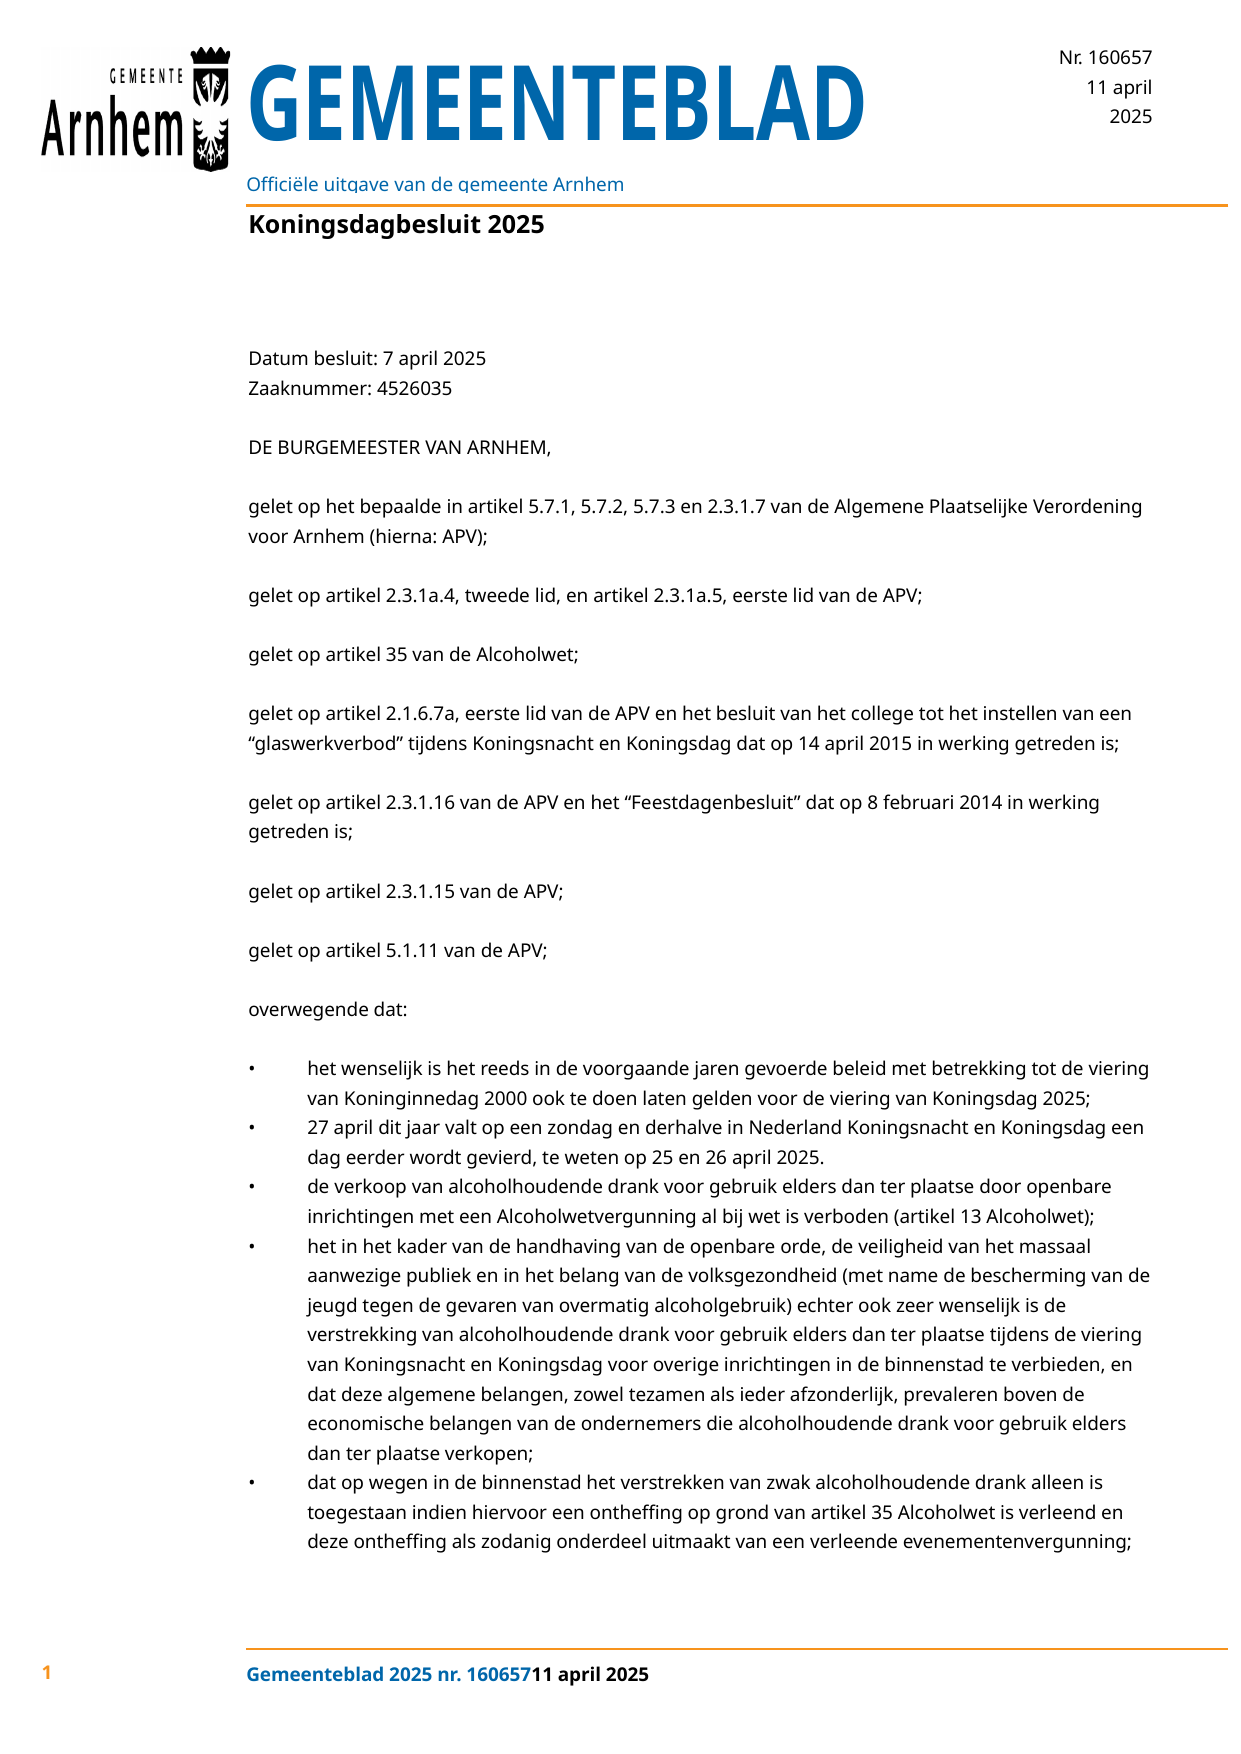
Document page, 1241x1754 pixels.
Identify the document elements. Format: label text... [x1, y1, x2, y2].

text gelet op artikel 2.3.1a.4, tweede lid, en artikel 2.3.1a.5, eerste lid van de APV; [248, 582, 1152, 608]
text Zaaknummer: 4526035 [248, 375, 1152, 401]
text gelet op artikel 35 van de Alcoholwet; [248, 641, 1152, 667]
picture [41, 47, 231, 172]
list 27 april dit jaar valt op een zondag en derhalve in Nederland Koningsnacht en Koningsdag een dag eerder wordt gevierd, te weten op 25 en 26 april 2025. [248, 1114, 1152, 1170]
text gelet op het bepaalde in artikel 5.7.1, 5.7.2, 5.7.3 en 2.3.1.7 van de Algemene Plaatselijke Verordening voor Arnhem (hierna: APV); [248, 493, 1152, 548]
text gelet op artikel 2.3.1.15 van de APV; [248, 878, 1152, 903]
list het in het kader van de handhaving van de openbare orde, de veiligheid van het massaal aanwezige publiek en in het belang van de volksgezondheid (met name de bescherming van de jeugd tegen de gevaren van overmatig alcoholgebruik) echter ook zeer wenselijk is de verstrekking van alcoholhoudende drank voor gebruik elders dan ter plaatse tijdens de viering van Koningsnacht en Koningsdag voor overige inrichtingen in de binnenstad te verbieden, en dat deze algemene belangen, zowel tezamen als ieder afzonderlijk, prevaleren boven de economische belangen van de ondernemers die alcoholhoudende drank voor gebruik elders dan ter plaatse verkopen; [248, 1233, 1152, 1466]
text Koningsdagbesluit 2025 [248, 207, 1152, 241]
list de verkoop van alcoholhoudende drank voor gebruik elders dan ter plaatse door openbare inrichtingen met een Alcoholwetvergunning al bij wet is verboden (artikel 13 Alcoholwet); [248, 1174, 1152, 1229]
text gelet op artikel 2.1.6.7a, eerste lid van de APV en het besluit van het college tot het instellen van een “glaswerkverbod” tijdens Koningsnacht en Koningsdag dat op 14 april 2015 in werking getreden is; [248, 700, 1152, 756]
list dat op wegen in de binnenstad het verstrekken van zwak alcoholhoudende drank alleen is toegestaan indien hiervoor een ontheffing op grond van artikel 35 Alcoholwet is verleend en deze ontheffing als zodanig onderdeel uitmaakt van een verleende evenementenvergunning; [248, 1469, 1152, 1554]
text gelet op artikel 5.1.11 van de APV; [248, 937, 1152, 963]
list het wenselijk is het reeds in de voorgaande jaren gevoerde beleid met betrekking tot de viering van Koninginnedag 2000 ook te doen laten gelden voor de viering van Koningsdag 2025; [248, 1055, 1152, 1111]
text DE BURGEMEESTER VAN ARNHEM, [248, 434, 1152, 460]
text Datum besluit: 7 april 2025 [248, 345, 1152, 371]
text gelet op artikel 2.3.1.16 van de APV en het “Feestdagenbesluit” dat op 8 februari 2014 in werking getreden is; [248, 789, 1152, 844]
text overwegende dat: [248, 996, 1152, 1022]
